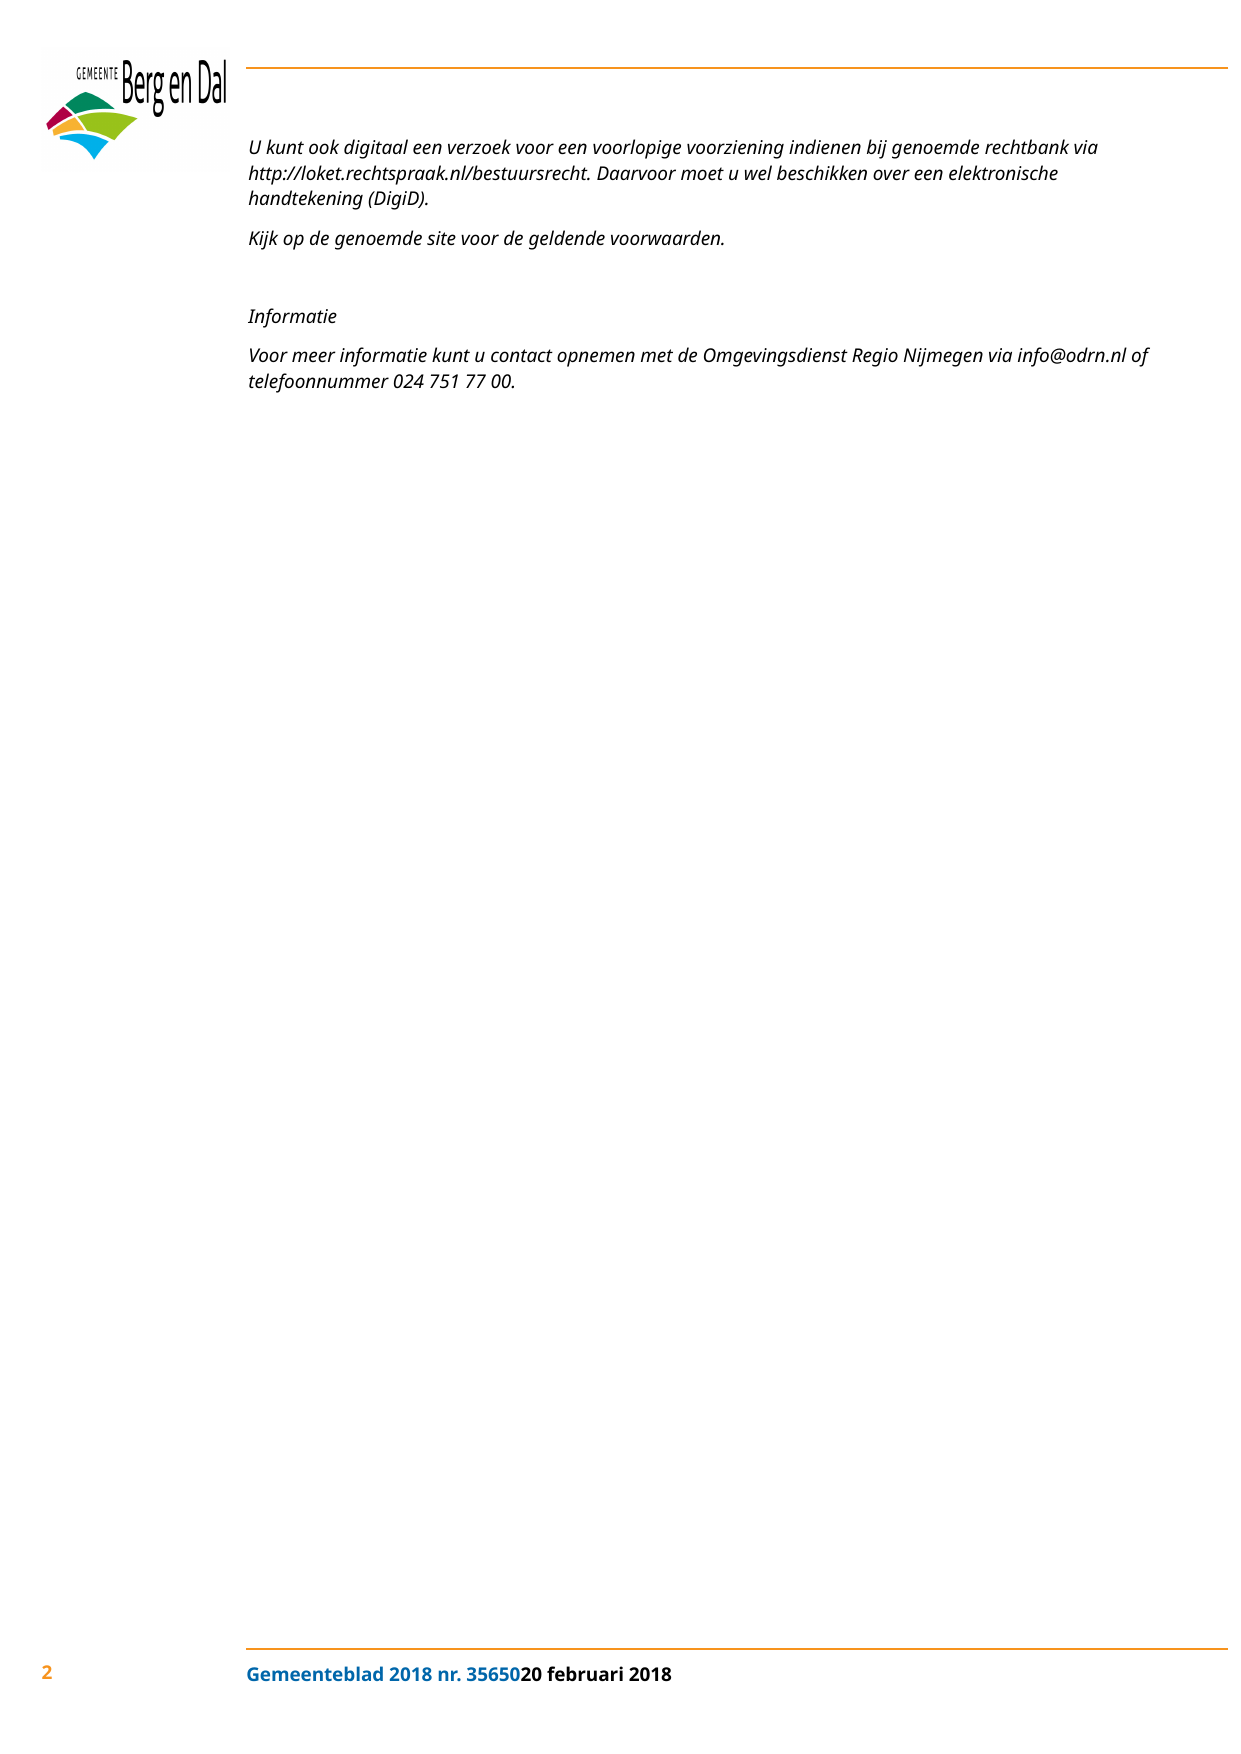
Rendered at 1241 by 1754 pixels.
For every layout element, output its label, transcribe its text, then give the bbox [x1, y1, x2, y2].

text Voor meer informatie kunt u contact opnemen met de Omgevingsdienst Regio Nijmegen via info@odrn.nl of telefoonnummer 024 751 77 00. [248, 343, 1152, 394]
text U kunt ook digitaal een verzoek voor een voorlopige voorziening indienen bij genoemde rechtbank via http://loket.rechtspraak.nl/bestuursrecht. Daarvoor moet u wel beschikken over een elektronische handtekening (DigiD). [248, 134, 1152, 211]
text Informatie [248, 303, 1152, 329]
text Kijk op de genoemde site voor de geldende voorwaarden. [248, 225, 1152, 251]
picture [41, 47, 231, 172]
